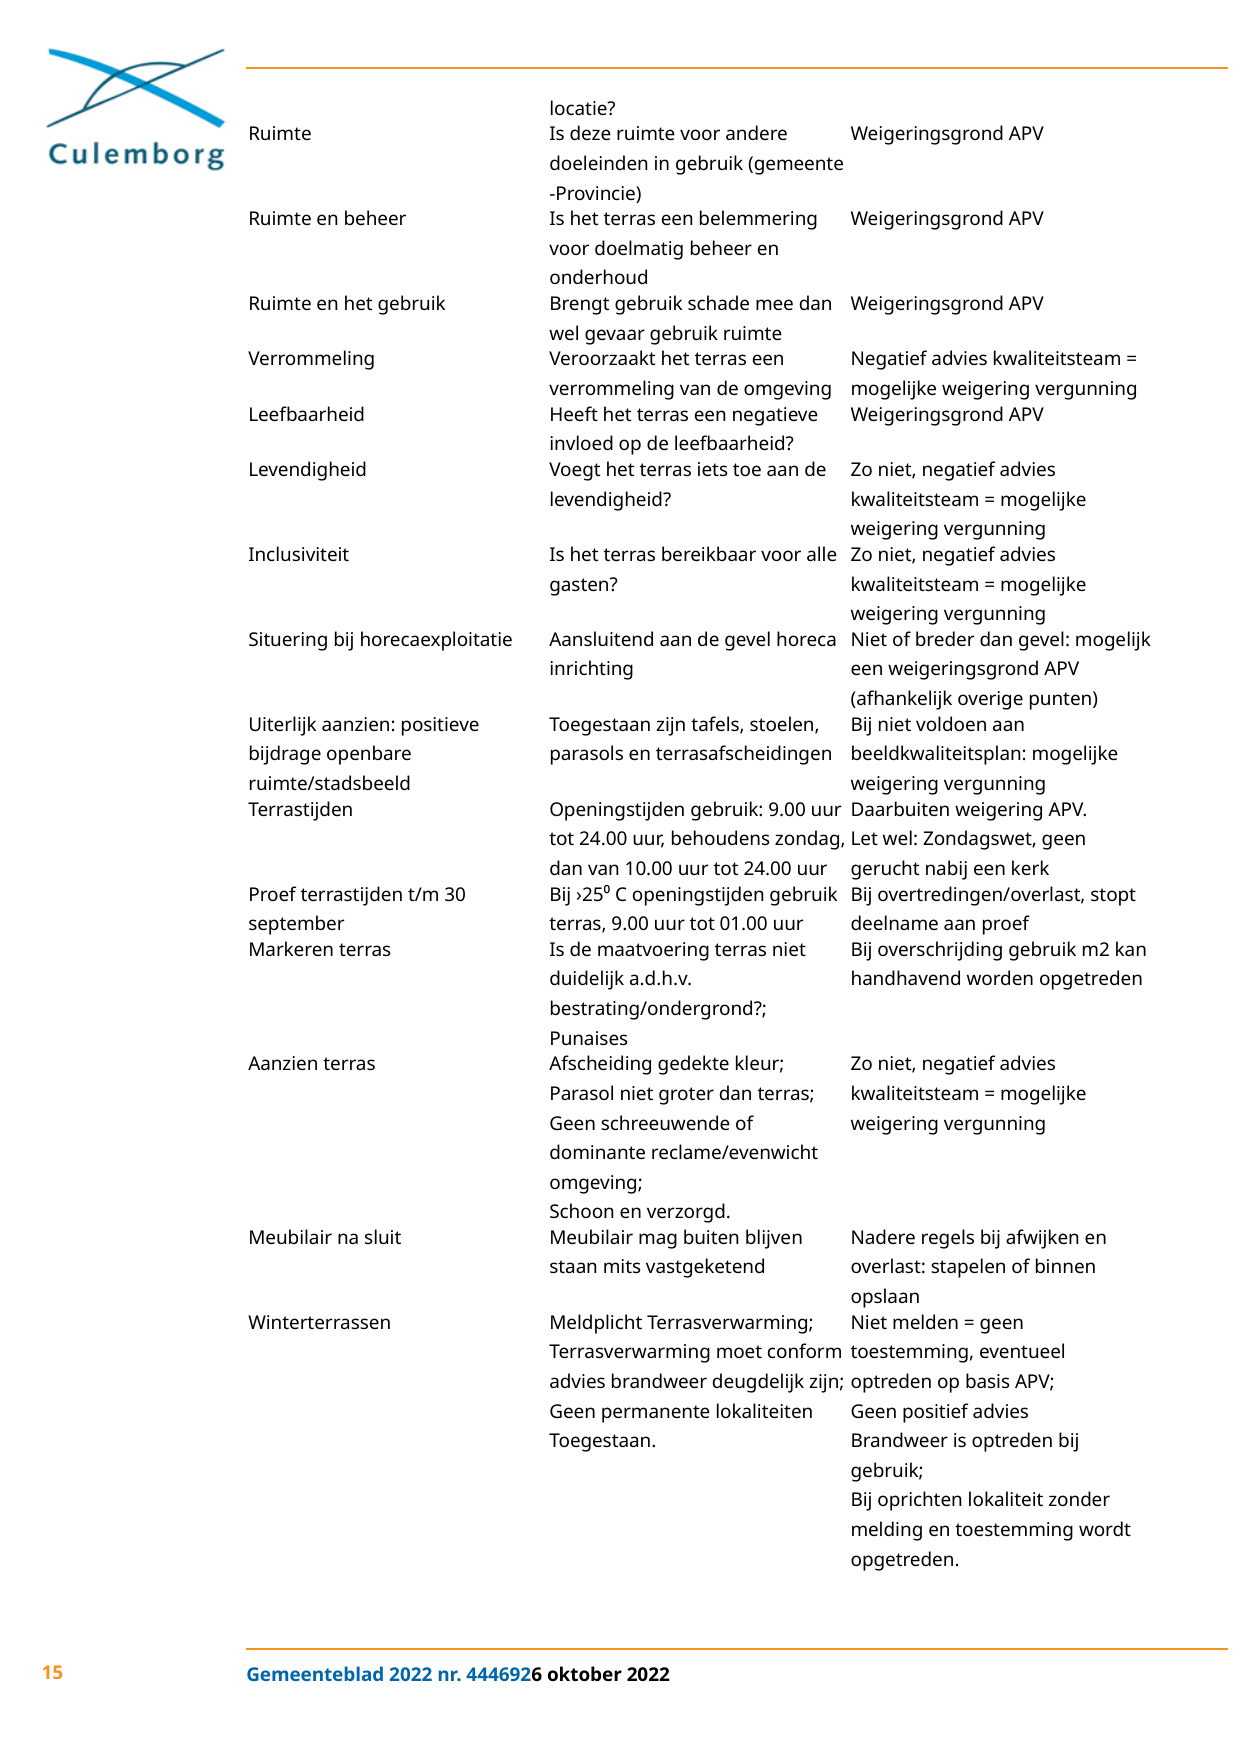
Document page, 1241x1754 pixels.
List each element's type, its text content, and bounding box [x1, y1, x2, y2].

table_cell Inclusiviteit [248, 541, 549, 626]
table_cell Bij overtredingen/overlast, stopt deelname aan proef [850, 881, 1152, 936]
table_cell locatie? [549, 95, 850, 121]
table_cell Is het terras een belemmering voor doelmatig beheer en onderhoud [549, 205, 850, 290]
table_cell Bij ›25⁰ C openingstijden gebruik terras, 9.00 uur tot 01.00 uur [549, 881, 850, 936]
table_cell Meubilair na sluit [248, 1224, 549, 1309]
table_cell Niet of breder dan gevel: mogelijk een weigeringsgrond APV (afhankelijk overige punten) [850, 626, 1152, 711]
table_cell Aansluitend aan de gevel horeca inrichting [549, 626, 850, 711]
table_cell Meubilair mag buiten blijven staan mits vastgeketend [549, 1224, 850, 1309]
table_cell Ruimte en beheer [248, 205, 549, 290]
table_cell Terrastijden [248, 796, 549, 881]
table_cell Ruimte [248, 121, 549, 205]
table_cell Levendigheid [248, 456, 549, 541]
table_cell Ruimte en het gebruik [248, 290, 549, 346]
table_cell Is de maatvoering terras niet duidelijk a.d.h.v. bestrating/ondergrond?; Punaises [549, 936, 850, 1051]
table_cell Afscheiding gedekte kleur; Parasol niet groter dan terras; Geen schreeuwende of dominante reclame/evenwicht omgeving; Schoon en verzorgd. [549, 1051, 850, 1224]
table_cell Openingstijden gebruik: 9.00 uur tot 24.00 uur, behoudens zondag, dan van 10.00 uur tot 24.00 uur [549, 796, 850, 881]
table_cell Leefbaarheid [248, 401, 549, 456]
picture [41, 47, 231, 172]
table_cell Weigeringsgrond APV [850, 205, 1152, 290]
table_cell Meldplicht Terrasverwarming; Terrasverwarming moet conform advies brandweer deugdelijk zijn; Geen permanente lokaliteiten Toegestaan. [549, 1309, 850, 1571]
table_cell Daarbuiten weigering APV. Let wel: Zondagswet, geen gerucht nabij een kerk [850, 796, 1152, 881]
table_cell Niet melden = geen toestemming, eventueel optreden op basis APV; Geen positief advies Brandweer is optreden bij gebruik; Bij oprichten lokaliteit zonder melding en toestemming wordt opgetreden. [850, 1309, 1152, 1571]
table_cell Zo niet, negatief advies kwaliteitsteam = mogelijke weigering vergunning [850, 456, 1152, 541]
table_cell [850, 95, 1152, 121]
table_cell Zo niet, negatief advies kwaliteitsteam = mogelijke weigering vergunning [850, 1051, 1152, 1224]
table_cell Weigeringsgrond APV [850, 121, 1152, 205]
table_cell Is deze ruimte voor andere doeleinden in gebruik (gemeente -Provincie) [549, 121, 850, 205]
table_cell Veroorzaakt het terras een verrommeling van de omgeving [549, 346, 850, 401]
table_cell Uiterlijk aanzien: positieve bijdrage openbare ruimte/stadsbeeld [248, 711, 549, 796]
table_cell Zo niet, negatief advies kwaliteitsteam = mogelijke weigering vergunning [850, 541, 1152, 626]
table_cell Weigeringsgrond APV [850, 290, 1152, 346]
table_cell Toegestaan zijn tafels, stoelen, parasols en terrasafscheidingen [549, 711, 850, 796]
table_cell Weigeringsgrond APV [850, 401, 1152, 456]
table_cell Markeren terras [248, 936, 549, 1051]
table_cell Winterterrassen [248, 1309, 549, 1571]
table_cell Nadere regels bij afwijken en overlast: stapelen of binnen opslaan [850, 1224, 1152, 1309]
table_cell Brengt gebruik schade mee dan wel gevaar gebruik ruimte [549, 290, 850, 346]
table_cell Situering bij horecaexploitatie [248, 626, 549, 711]
table_cell Proef terrastijden t/m 30 september [248, 881, 549, 936]
table_cell Is het terras bereikbaar voor alle gasten? [549, 541, 850, 626]
table_cell Voegt het terras iets toe aan de levendigheid? [549, 456, 850, 541]
table_cell [248, 95, 549, 121]
table_cell Verrommeling [248, 346, 549, 401]
table_cell Bij niet voldoen aan beeldkwaliteitsplan: mogelijke weigering vergunning [850, 711, 1152, 796]
table_cell Bij overschrijding gebruik m2 kan handhavend worden opgetreden [850, 936, 1152, 1051]
table_cell Aanzien terras [248, 1051, 549, 1224]
table_cell Negatief advies kwaliteitsteam = mogelijke weigering vergunning [850, 346, 1152, 401]
table_cell Heeft het terras een negatieve invloed op de leefbaarheid? [549, 401, 850, 456]
